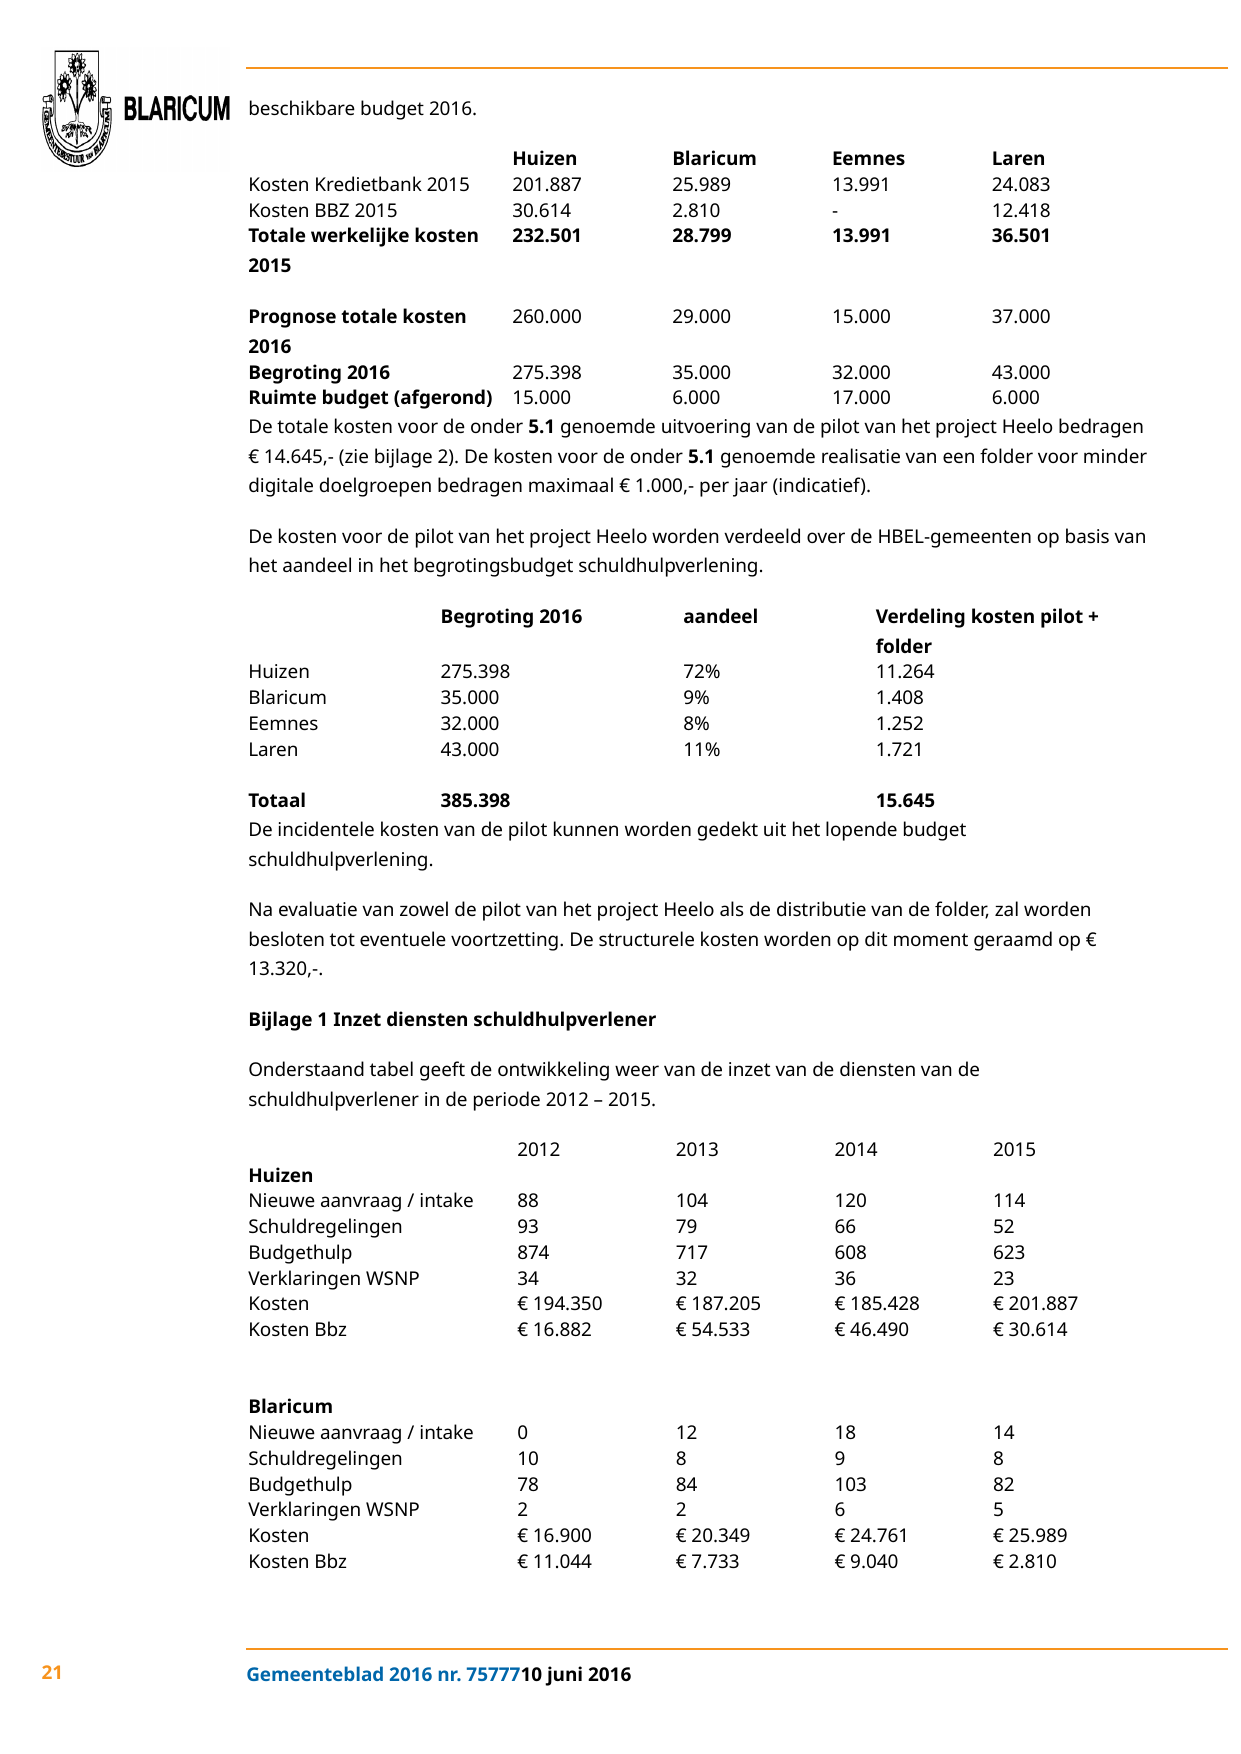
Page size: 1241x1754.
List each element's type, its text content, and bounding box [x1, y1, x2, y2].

table_header aandeel [683, 603, 876, 658]
table_cell [517, 1342, 676, 1368]
table_cell Blaricum [248, 684, 440, 710]
table_cell 8 [993, 1445, 1152, 1471]
table_cell 2 [676, 1496, 834, 1522]
table_cell 13.991 [832, 171, 992, 197]
table_cell Budgethulp [248, 1239, 517, 1265]
table_cell Huizen [248, 659, 440, 684]
text Na evaluatie van zowel de pilot van het project Heelo als de distributie van de folder, zal worden besloten tot eventuele voortzetting. De structurele kosten worden op dit moment geraamd op € 13.320,-. [248, 896, 1152, 981]
table_cell Kosten Kredietbank 2015 [248, 171, 512, 197]
table_cell [993, 1342, 1152, 1368]
table_cell [248, 1342, 517, 1368]
table_cell [248, 761, 440, 787]
table_cell 201.887 [512, 171, 672, 197]
table_cell € 7.733 [676, 1548, 834, 1574]
text De totale kosten voor de onder 5.1 genoemde uitvoering van de pilot van het project Heelo bedragen € 14.645,- (zie bijlage 2). De kosten voor de onder 5.1 genoemde realisatie van een folder voor minder digitale doelgroepen bedragen maximaal € 1.000,- per jaar (indicatief). [248, 413, 1152, 498]
table_cell [248, 278, 512, 303]
table_cell Schuldregelingen [248, 1445, 517, 1471]
table_cell Eemnes [248, 710, 440, 736]
table_cell 88 [517, 1188, 676, 1213]
table_cell Kosten Bbz [248, 1548, 517, 1574]
table_cell 15.000 [832, 304, 992, 359]
table_cell 32 [676, 1265, 834, 1291]
table_cell 385.398 [440, 787, 683, 813]
table_cell 36.501 [992, 223, 1152, 278]
table_cell 232.501 [512, 223, 672, 278]
table_cell Kosten Bbz [248, 1316, 517, 1342]
table_cell € 54.533 [676, 1316, 834, 1342]
table_cell € 16.900 [517, 1522, 676, 1548]
table_cell 93 [517, 1214, 676, 1239]
table_cell [992, 278, 1152, 303]
table_cell 82 [993, 1471, 1152, 1496]
table_cell Verklaringen WSNP [248, 1265, 517, 1291]
table_header Laren [992, 145, 1152, 171]
table_header 2014 [834, 1136, 993, 1162]
table_cell [672, 278, 832, 303]
table_cell € 201.887 [993, 1291, 1152, 1316]
table_cell € 11.044 [517, 1548, 676, 1574]
table_cell 12 [676, 1419, 834, 1445]
table_cell 32.000 [832, 359, 992, 384]
table_cell Ruimte budget (afgerond) [248, 385, 512, 410]
table_cell 11.264 [876, 659, 1152, 684]
table_cell 6.000 [992, 385, 1152, 410]
table_cell 78 [517, 1471, 676, 1496]
table_cell [676, 1368, 834, 1393]
table_cell € 46.490 [834, 1316, 993, 1342]
table_cell 18 [834, 1419, 993, 1445]
table_cell Totaal [248, 787, 440, 813]
table_cell [248, 1574, 517, 1599]
table_cell Kosten BBZ 2015 [248, 197, 512, 222]
table_cell 29.000 [672, 304, 832, 359]
table_cell 24.083 [992, 171, 1152, 197]
table_cell 1.252 [876, 710, 1152, 736]
table_cell € 30.614 [993, 1316, 1152, 1342]
table_cell [993, 1394, 1152, 1419]
table_cell 9 [834, 1445, 993, 1471]
table_cell 84 [676, 1471, 834, 1496]
table_header 2013 [676, 1136, 834, 1162]
table_cell [676, 1162, 834, 1188]
table_cell 36 [834, 1265, 993, 1291]
table_cell 6 [834, 1496, 993, 1522]
table_cell 43.000 [992, 359, 1152, 384]
table_cell 103 [834, 1471, 993, 1496]
table_header 2012 [517, 1136, 676, 1162]
table_cell [512, 278, 672, 303]
table_cell 34 [517, 1265, 676, 1291]
table_cell 30.614 [512, 197, 672, 222]
table_cell 35.000 [440, 684, 683, 710]
table_cell 114 [993, 1188, 1152, 1213]
table_header Blaricum [672, 145, 832, 171]
table_cell 104 [676, 1188, 834, 1213]
table_cell Schuldregelingen [248, 1214, 517, 1239]
table_header [248, 1136, 517, 1162]
table_cell Blaricum [248, 1394, 517, 1419]
table_header [248, 603, 440, 658]
table_cell [993, 1368, 1152, 1393]
table_cell 275.398 [440, 659, 683, 684]
table_cell [834, 1162, 993, 1188]
table_cell [834, 1394, 993, 1419]
table_cell 66 [834, 1214, 993, 1239]
table_cell Kosten [248, 1291, 517, 1316]
table_cell 260.000 [512, 304, 672, 359]
table_cell Begroting 2016 [248, 359, 512, 384]
table_cell 14 [993, 1419, 1152, 1445]
table_cell 8 [676, 1445, 834, 1471]
table_cell 608 [834, 1239, 993, 1265]
table_cell 43.000 [440, 736, 683, 761]
table_cell 2.810 [672, 197, 832, 222]
table_cell 37.000 [992, 304, 1152, 359]
table_cell [676, 1574, 834, 1599]
table_cell € 187.205 [676, 1291, 834, 1316]
table_cell € 25.989 [993, 1522, 1152, 1548]
table_cell 2 [517, 1496, 676, 1522]
table_cell [834, 1574, 993, 1599]
table_header Eemnes [832, 145, 992, 171]
table_cell 623 [993, 1239, 1152, 1265]
table_cell [676, 1394, 834, 1419]
table_cell [993, 1162, 1152, 1188]
table_cell [440, 761, 683, 787]
text Onderstaand tabel geeft de ontwikkeling weer van de inzet van de diensten van de schuldhulpverlener in de periode 2012 – 2015. [248, 1056, 1152, 1111]
table_cell [993, 1574, 1152, 1599]
text De kosten voor de pilot van het project Heelo worden verdeeld over de HBEL-gemeenten op basis van het aandeel in het begrotingsbudget schuldhulpverlening. [248, 523, 1152, 578]
table_cell 9% [683, 684, 876, 710]
table_cell 79 [676, 1214, 834, 1239]
table_cell [834, 1342, 993, 1368]
table_header [248, 145, 512, 171]
table_cell 6.000 [672, 385, 832, 410]
table_cell 17.000 [832, 385, 992, 410]
table_cell [676, 1342, 834, 1368]
table_cell 28.799 [672, 223, 832, 278]
table_cell 35.000 [672, 359, 832, 384]
table_cell [683, 761, 876, 787]
table_cell € 185.428 [834, 1291, 993, 1316]
table_cell 275.398 [512, 359, 672, 384]
table_cell 72% [683, 659, 876, 684]
table_cell [248, 1368, 517, 1393]
text De incidentele kosten van de pilot kunnen worden gedekt uit het lopende budget schuldhulpverlening. [248, 816, 1152, 871]
table_cell [683, 787, 876, 813]
table_cell Verklaringen WSNP [248, 1496, 517, 1522]
table_header Huizen [512, 145, 672, 171]
table_cell 0 [517, 1419, 676, 1445]
table_cell 32.000 [440, 710, 683, 736]
table_cell [517, 1574, 676, 1599]
table_cell 13.991 [832, 223, 992, 278]
table_cell [832, 278, 992, 303]
table_cell 1.408 [876, 684, 1152, 710]
table_cell 1.721 [876, 736, 1152, 761]
table_cell 717 [676, 1239, 834, 1265]
table_cell Huizen [248, 1162, 517, 1188]
table_cell 5 [993, 1496, 1152, 1522]
table_cell 15.000 [512, 385, 672, 410]
table_cell € 9.040 [834, 1548, 993, 1574]
table_cell 874 [517, 1239, 676, 1265]
table_cell € 24.761 [834, 1522, 993, 1548]
table_cell 15.645 [876, 787, 1152, 813]
text beschikbare budget 2016. [248, 95, 1152, 121]
table_header Verdeling kosten pilot + folder [876, 603, 1152, 658]
table_cell Totale werkelijke kosten 2015 [248, 223, 512, 278]
text Bijlage 1 Inzet diensten schuldhulpverlener [248, 1006, 1152, 1031]
table_cell 8% [683, 710, 876, 736]
table_cell € 16.882 [517, 1316, 676, 1342]
table_cell 10 [517, 1445, 676, 1471]
table_cell Nieuwe aanvraag / intake [248, 1419, 517, 1445]
table_cell Budgethulp [248, 1471, 517, 1496]
table_cell Prognose totale kosten 2016 [248, 304, 512, 359]
table_header Begroting 2016 [440, 603, 683, 658]
table_cell [876, 761, 1152, 787]
picture [41, 47, 231, 172]
table_cell 11% [683, 736, 876, 761]
table_cell 52 [993, 1214, 1152, 1239]
table_cell Kosten [248, 1522, 517, 1548]
table_header 2015 [993, 1136, 1152, 1162]
table_cell 120 [834, 1188, 993, 1213]
table_cell € 20.349 [676, 1522, 834, 1548]
table_cell 25.989 [672, 171, 832, 197]
table_cell [834, 1368, 993, 1393]
table_cell Laren [248, 736, 440, 761]
table_cell [517, 1162, 676, 1188]
table_cell € 2.810 [993, 1548, 1152, 1574]
table_cell € 194.350 [517, 1291, 676, 1316]
table_cell 12.418 [992, 197, 1152, 222]
table_cell [517, 1394, 676, 1419]
table_cell Nieuwe aanvraag / intake [248, 1188, 517, 1213]
table_cell - [832, 197, 992, 222]
table_cell [517, 1368, 676, 1393]
table_cell 23 [993, 1265, 1152, 1291]
